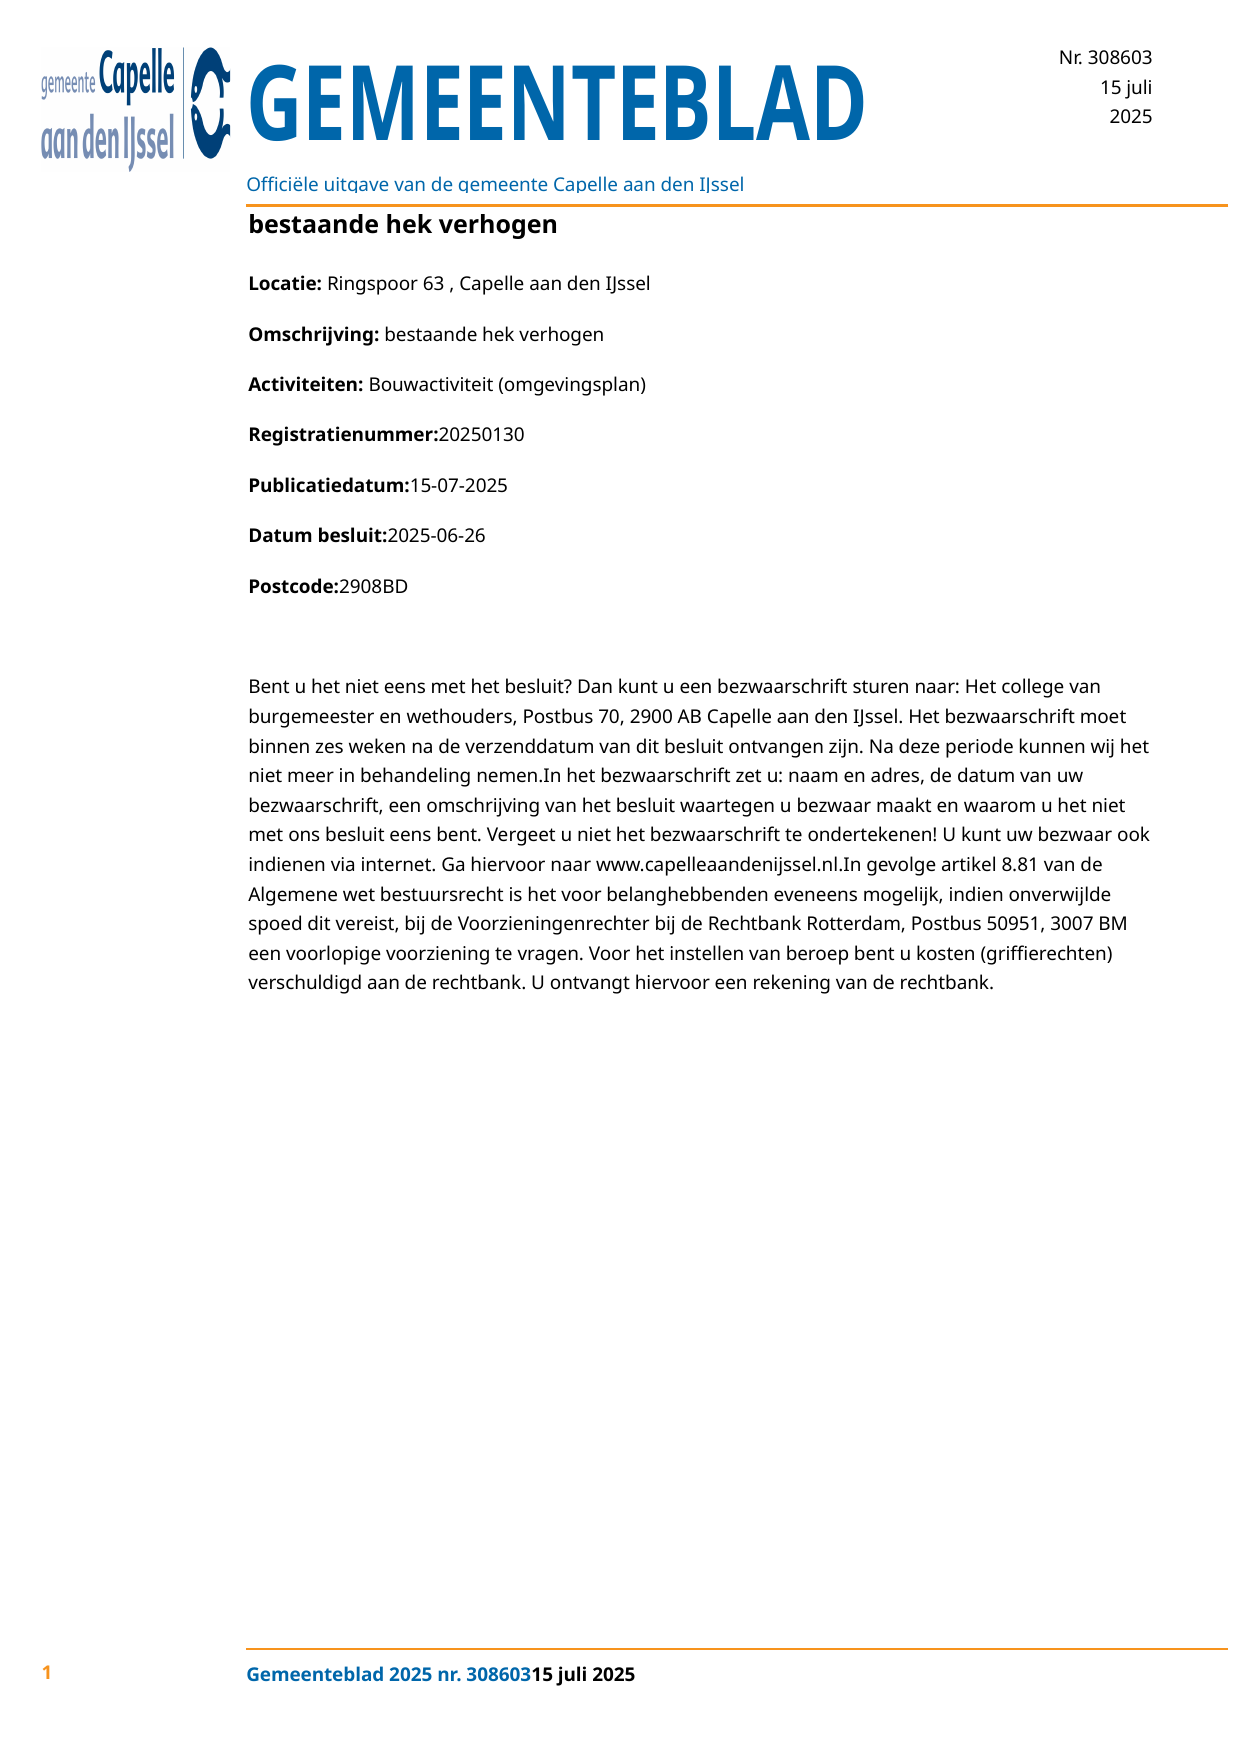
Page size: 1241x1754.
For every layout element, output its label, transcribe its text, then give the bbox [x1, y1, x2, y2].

text Datum besluit:2025-06-26 [248, 522, 1152, 548]
text Publicatiedatum:15-07-2025 [248, 472, 1152, 498]
text Registratienummer:20250130 [248, 422, 1152, 447]
text Omschrijving: bestaande hek verhogen [248, 321, 1152, 346]
text Bent u het niet eens met het besluit? Dan kunt u een bezwaarschrift sturen naar: Het college van burgemeester en wethouders, Postbus 70, 2900 AB Capelle aan den IJssel. Het bezwaarschrift moet binnen zes weken na de verzenddatum van dit besluit ontvangen zijn. Na deze periode kunnen wij het niet meer in behandeling nemen.In het bezwaarschrift zet u: naam en adres, de datum van uw bezwaarschrift, een omschrijving van het besluit waartegen u bezwaar maakt en waarom u het niet met ons besluit eens bent. Vergeet u niet het bezwaarschrift te ondertekenen! U kunt uw bezwaar ook indienen via internet. Ga hiervoor naar www.capelleaandenijssel.nl.In gevolge artikel 8.81 van de Algemene wet bestuursrecht is het voor belanghebbenden eveneens mogelijk, indien onverwijlde spoed dit vereist, bij de Voorzieningenrechter bij de Rechtbank Rotterdam, Postbus 50951, 3007 BM een voorlopige voorziening te vragen. Voor het instellen van beroep bent u kosten (griffierechten) verschuldigd aan de rechtbank. U ontvangt hiervoor een rekening van de rechtbank. [248, 674, 1152, 995]
picture [41, 47, 231, 172]
text Activiteiten: Bouwactiviteit (omgevingsplan) [248, 371, 1152, 397]
text Postcode:2908BD [248, 573, 1152, 598]
text bestaande hek verhogen [248, 207, 1152, 241]
text Locatie: Ringspoor 63 , Capelle aan den IJssel [248, 270, 1152, 296]
